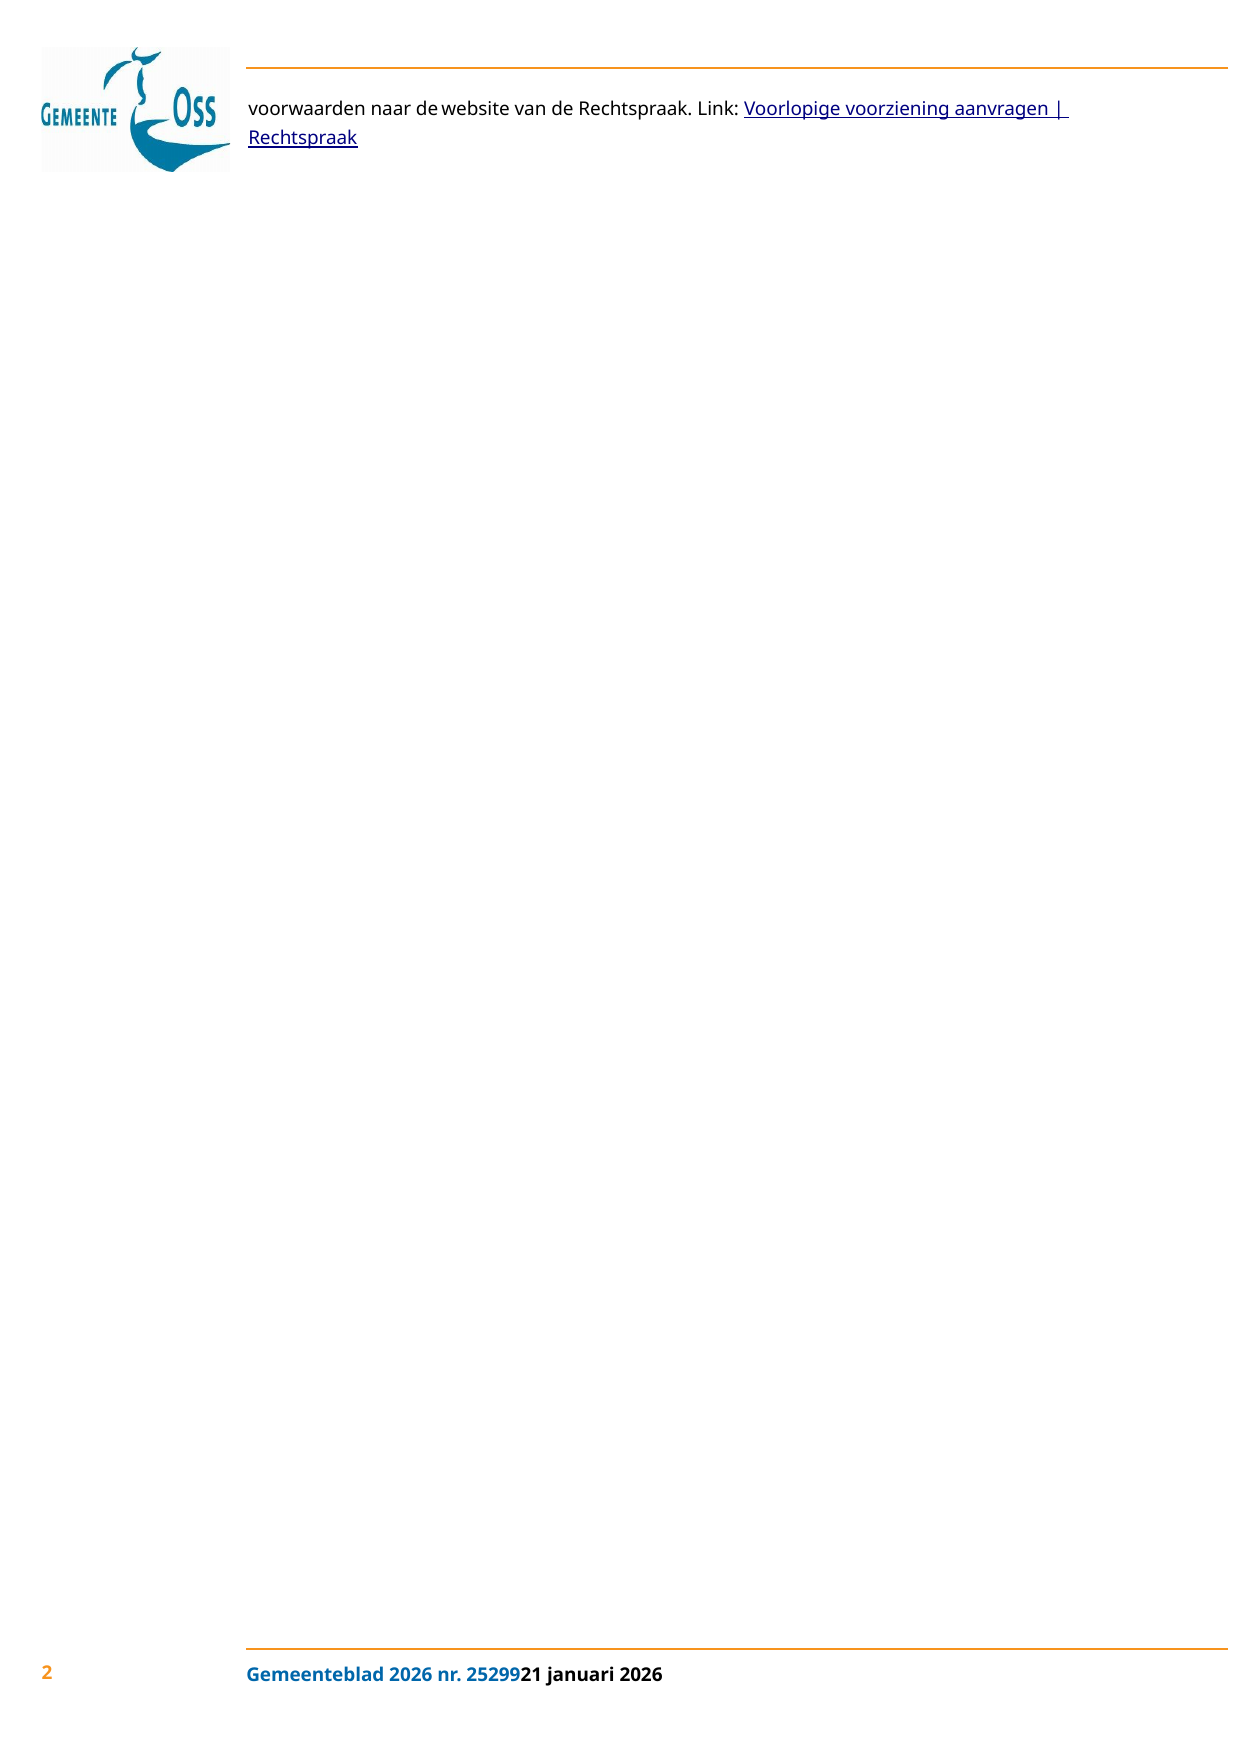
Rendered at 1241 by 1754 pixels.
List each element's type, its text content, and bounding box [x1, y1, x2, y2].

text voorwaarden naar de website van de Rechtspraak. Link: Voorlopige voorziening aanvragen | Rechtspraak [248, 95, 1152, 150]
picture [41, 47, 231, 172]
